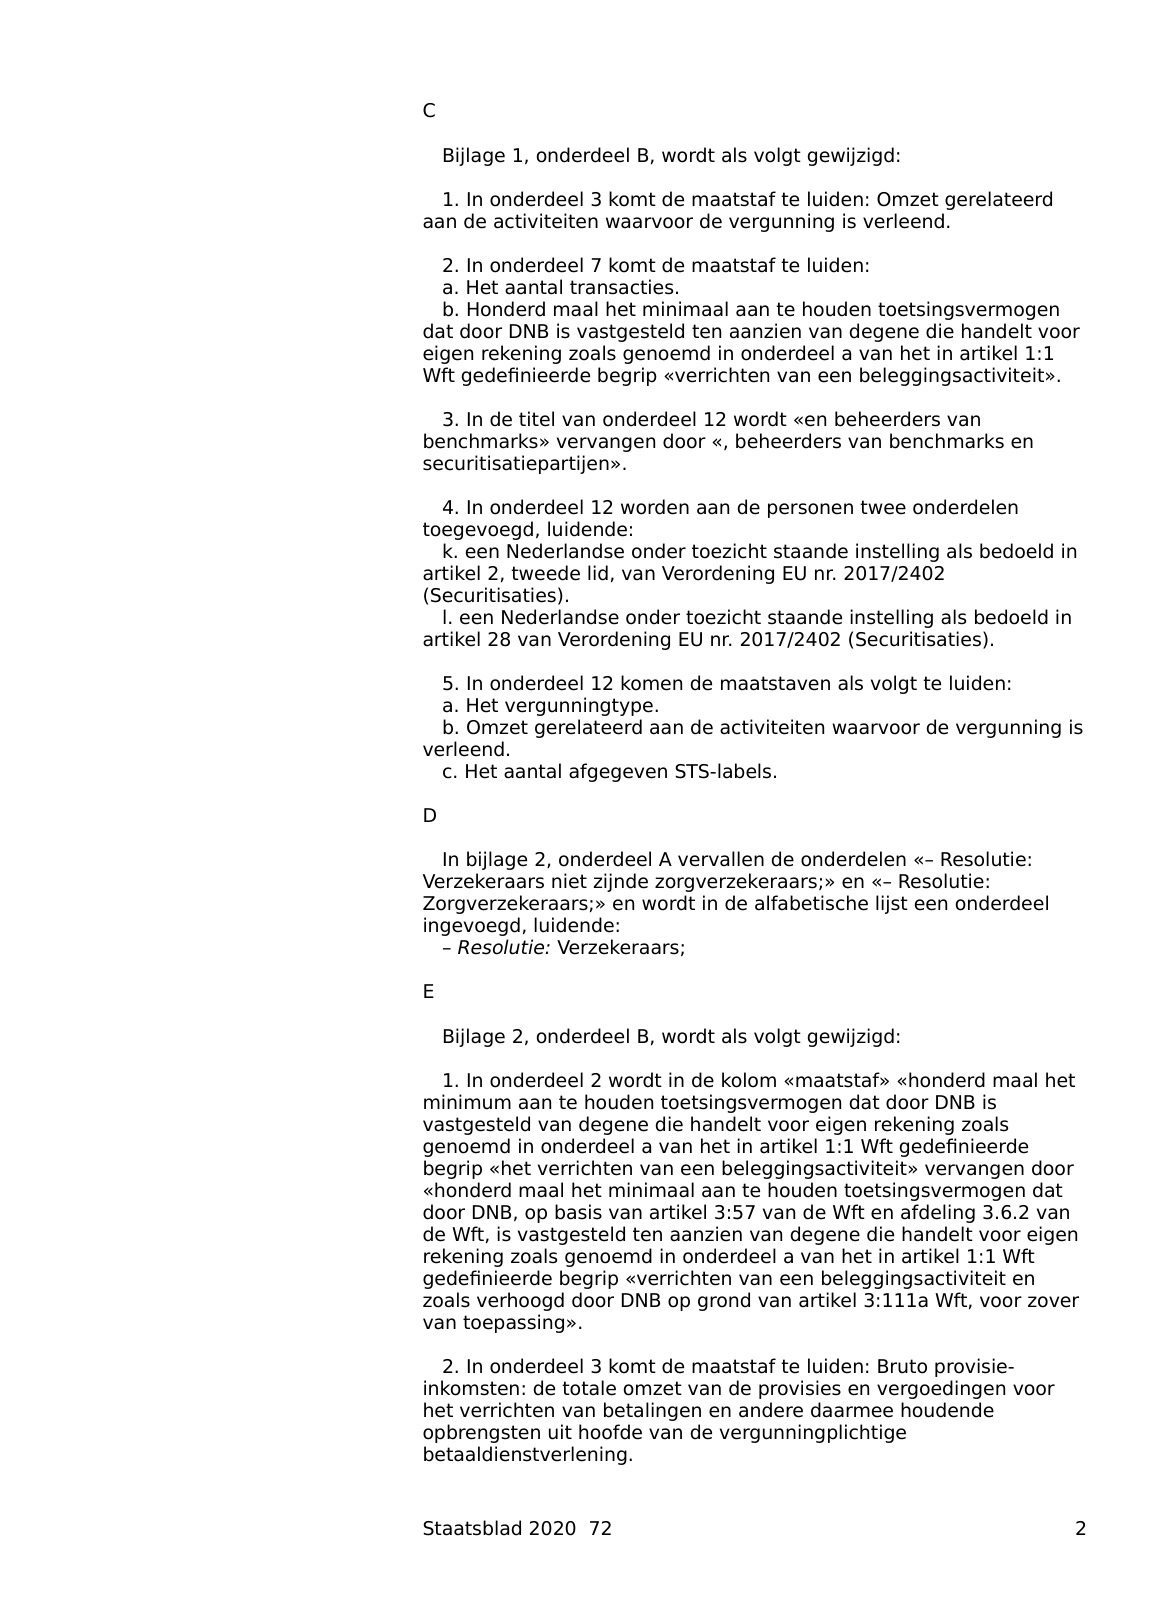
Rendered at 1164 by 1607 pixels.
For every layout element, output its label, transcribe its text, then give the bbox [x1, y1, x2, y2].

text a. Het aantal transacties. [422, 277, 1087, 299]
text 2. In onderdeel 3 komt de maatstaf te luiden: Bruto provisie-inkomsten: de totale omzet van de provisies en vergoedingen voor het verrichten van betalingen en andere daarmee houdende opbrengsten uit hoofde van de vergunningplichtige betaaldienstverlening. [422, 1356, 1087, 1466]
text b. Omzet gerelateerd aan de activiteiten waarvoor de vergunning is verleend. [422, 717, 1087, 761]
text Bijlage 2, onderdeel B, wordt als volgt gewijzigd: [422, 1026, 1087, 1048]
text b. Honderd maal het minimaal aan te houden toetsingsvermogen dat door DNB is vastgesteld ten aanzien van degene die handelt voor eigen rekening zoals genoemd in onderdeel a van het in artikel 1:1 Wft gedefinieerde begrip «verrichten van een beleggingsactiviteit». [422, 299, 1087, 387]
text In bijlage 2, onderdeel A vervallen de onderdelen «– Resolutie: Verzekeraars niet zijnde zorgverzekeraars;» en «– Resolutie: Zorgverzekeraars;» en wordt in de alfabetische lijst een onderdeel ingevoegd, luidende: [422, 849, 1087, 937]
text l. een Nederlandse onder toezicht staande instelling als bedoeld in artikel 28 van Verordening EU nr. 2017/2402 (Securitisaties). [422, 607, 1087, 651]
text E [422, 981, 1087, 1003]
text – Resolutie: Verzekeraars; [422, 937, 1087, 959]
text 5. In onderdeel 12 komen de maatstaven als volgt te luiden: [422, 673, 1087, 695]
text C [422, 100, 1087, 122]
text 3. In de titel van onderdeel 12 wordt «en beheerders van benchmarks» vervangen door «, beheerders van benchmarks en securitisatiepartijen». [422, 409, 1087, 475]
text 4. In onderdeel 12 worden aan de personen twee onderdelen toegevoegd, luidende: [422, 497, 1087, 541]
text D [422, 805, 1087, 827]
text a. Het vergunningtype. [422, 695, 1087, 717]
text c. Het aantal afgegeven STS-labels. [422, 761, 1087, 783]
text 1. In onderdeel 3 komt de maatstaf te luiden: Omzet gerelateerd aan de activiteiten waarvoor de vergunning is verleend. [422, 189, 1087, 233]
text Bijlage 1, onderdeel B, wordt als volgt gewijzigd: [422, 144, 1087, 167]
text 2. In onderdeel 7 komt de maatstaf te luiden: [422, 255, 1087, 277]
text 1. In onderdeel 2 wordt in de kolom «maatstaf» «honderd maal het minimum aan te houden toetsingsvermogen dat door DNB is vastgesteld van degene die handelt voor eigen rekening zoals genoemd in onderdeel a van het in artikel 1:1 Wft gedefinieerde begrip «het verrichten van een beleggingsactiviteit» vervangen door «honderd maal het minimaal aan te houden toetsingsvermogen dat door DNB, op basis van artikel 3:57 van de Wft en afdeling 3.6.2 van de Wft, is vastgesteld ten aanzien van degene die handelt voor eigen rekening zoals genoemd in onderdeel a van het in artikel 1:1 Wft gedefinieerde begrip «verrichten van een beleggingsactiviteit en zoals verhoogd door DNB op grond van artikel 3:111a Wft, voor zover van toepassing». [422, 1070, 1087, 1333]
text k. een Nederlandse onder toezicht staande instelling als bedoeld in artikel 2, tweede lid, van Verordening EU nr. 2017/2402 (Securitisaties). [422, 541, 1087, 607]
